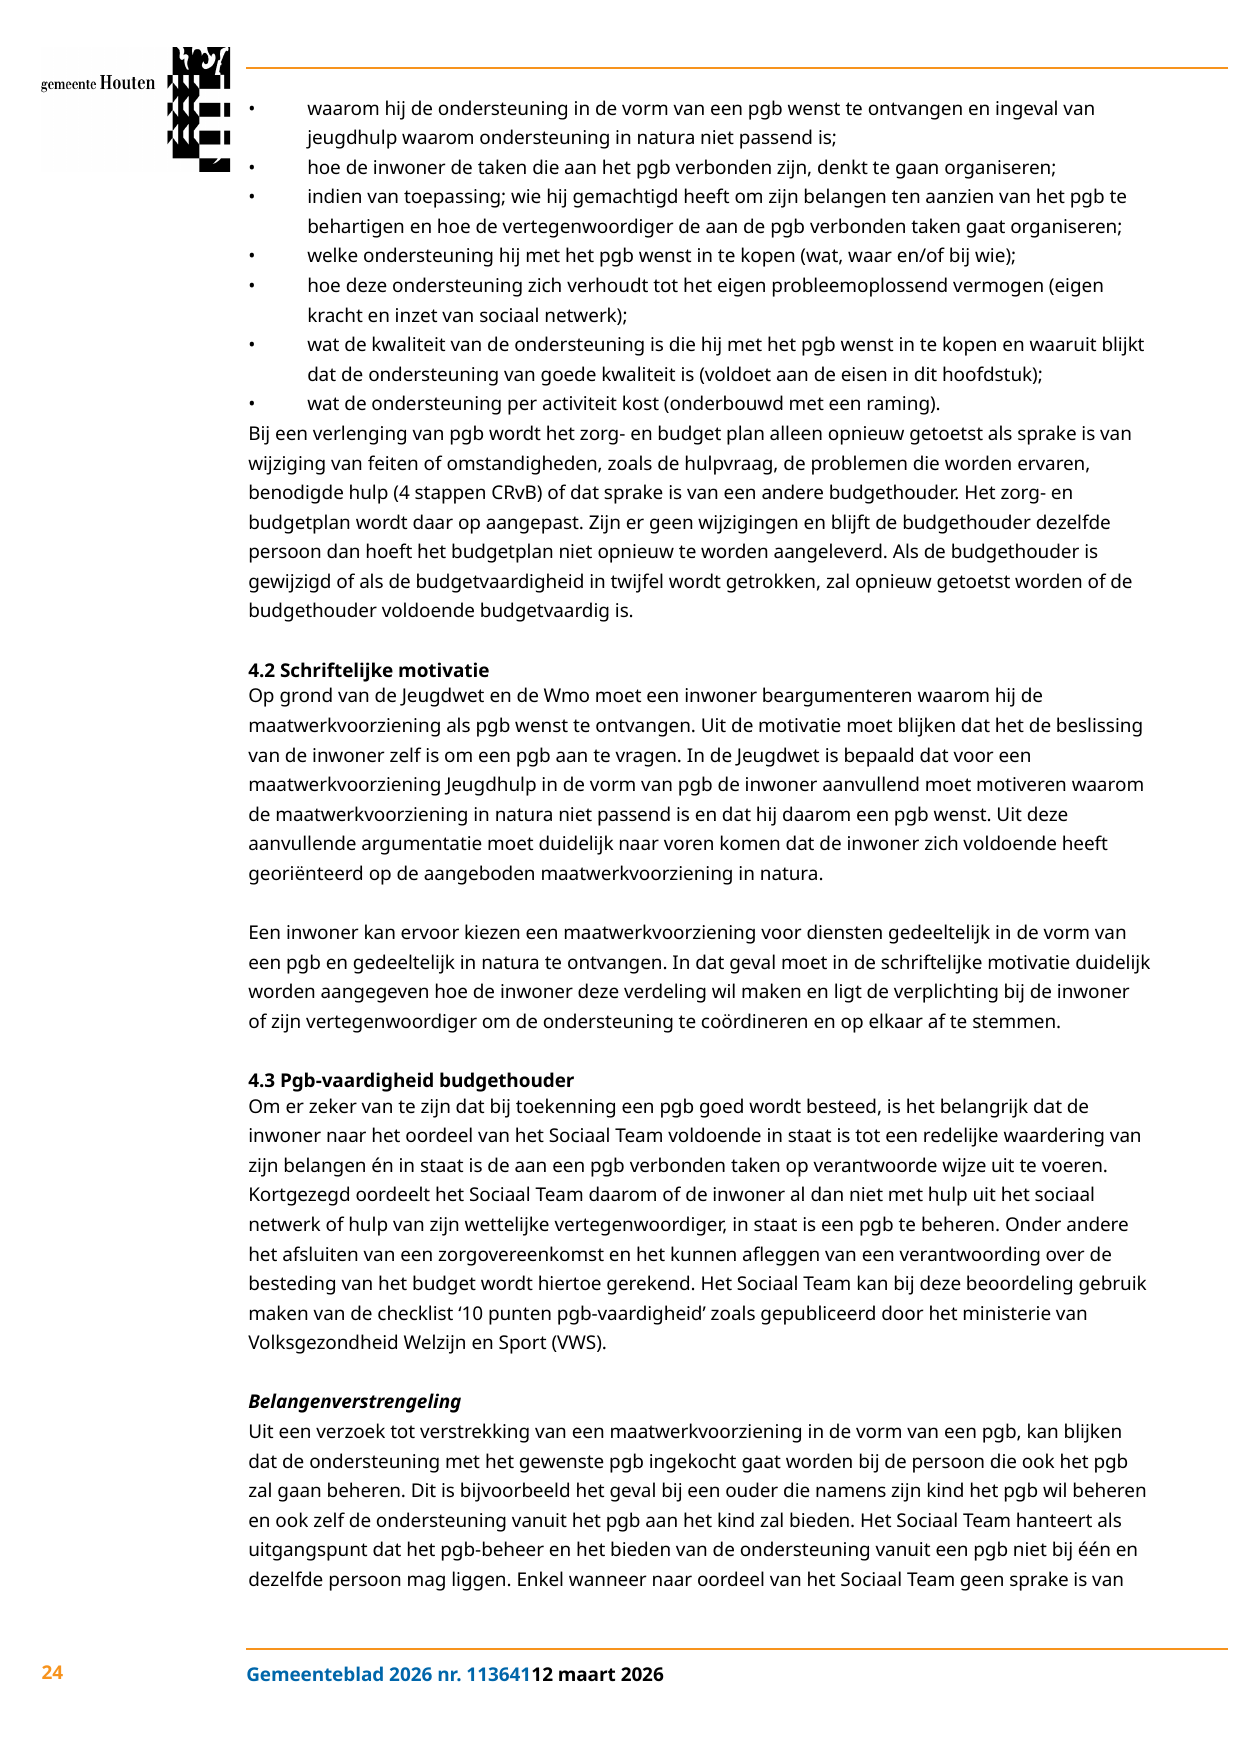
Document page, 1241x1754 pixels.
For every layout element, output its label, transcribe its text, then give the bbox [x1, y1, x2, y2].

list hoe de inwoner de taken die aan het pgb verbonden zijn, denkt te gaan organiseren; [248, 154, 1152, 180]
text Een inwoner kan ervoor kiezen een maatwerkvoorziening voor diensten gedeeltelijk in de vorm van een pgb en gedeeltelijk in natura te ontvangen. In dat geval moet in de schriftelijke motivatie duidelijk worden aangegeven hoe de inwoner deze verdeling wil maken en ligt de verplichting bij de inwoner of zijn vertegenwoordiger om de ondersteuning te coördineren en op elkaar af te stemmen. [248, 919, 1152, 1034]
list hoe deze ondersteuning zich verhoudt tot het eigen probleemoplossend vermogen (eigen kracht en inzet van sociaal netwerk); [248, 272, 1152, 328]
text 4.2 Schriftelijke motivatie [248, 657, 1152, 683]
list wat de kwaliteit van de ondersteuning is die hij met het pgb wenst in te kopen en waaruit blijkt dat de ondersteuning van goede kwaliteit is (voldoet aan de eisen in dit hoofdstuk); [248, 331, 1152, 387]
text Belangenverstrengeling [248, 1389, 1152, 1414]
text 4.3 Pgb-vaardigheid budgethouder [248, 1067, 1152, 1093]
text Op grond van de Jeugdwet en de Wmo moet een inwoner beargumenteren waarom hij de maatwerkvoorziening als pgb wenst te ontvangen. Uit de motivatie moet blijken dat het de beslissing van de inwoner zelf is om een pgb aan te vragen. In de Jeugdwet is bepaald dat voor een maatwerkvoorziening Jeugdhulp in de vorm van pgb de inwoner aanvullend moet motiveren waarom de maatwerkvoorziening in natura niet passend is en dat hij daarom een pgb wenst. Uit deze aanvullende argumentatie moet duidelijk naar voren komen dat de inwoner zich voldoende heeft georiënteerd op de aangeboden maatwerkvoorziening in natura. [248, 683, 1152, 886]
list waarom hij de ondersteuning in de vorm van een pgb wenst te ontvangen en ingeval van jeugdhulp waarom ondersteuning in natura niet passend is; [248, 95, 1152, 150]
list wat de ondersteuning per activiteit kost (onderbouwd met een raming). [248, 391, 1152, 416]
list welke ondersteuning hij met het pgb wenst in te kopen (wat, waar en/of bij wie); [248, 243, 1152, 268]
list indien van toepassing; wie hij gemachtigd heeft om zijn belangen ten aanzien van het pgb te behartigen en hoe de vertegenwoordiger de aan de pgb verbonden taken gaat organiseren; [248, 183, 1152, 239]
text Om er zeker van te zijn dat bij toekenning een pgb goed wordt besteed, is het belangrijk dat de inwoner naar het oordeel van het Sociaal Team voldoende in staat is tot een redelijke waardering van zijn belangen én in staat is de aan een pgb verbonden taken op verantwoorde wijze uit te voeren. Kortgezegd oordeelt het Sociaal Team daarom of de inwoner al dan niet met hulp uit het sociaal netwerk of hulp van zijn wettelijke vertegenwoordiger, in staat is een pgb te beheren. Onder andere het afsluiten van een zorgovereenkomst en het kunnen afleggen van een verantwoording over de besteding van het budget wordt hiertoe gerekend. Het Sociaal Team kan bij deze beoordeling gebruik maken van de checklist ‘10 punten pgb-vaardigheid’ zoals gepubliceerd door het ministerie van Volksgezondheid Welzijn en Sport (VWS). [248, 1093, 1152, 1355]
text Uit een verzoek tot verstrekking van een maatwerkvoorziening in de vorm van een pgb, kan blijken dat de ondersteuning met het gewenste pgb ingekocht gaat worden bij de persoon die ook het pgb zal gaan beheren. Dit is bijvoorbeeld het geval bij een ouder die namens zijn kind het pgb wil beheren en ook zelf de ondersteuning vanuit het pgb aan het kind zal bieden. Het Sociaal Team hanteert als uitgangspunt dat het pgb-beheer en het bieden van de ondersteuning vanuit een pgb niet bij één en dezelfde persoon mag liggen. Enkel wanneer naar oordeel van het Sociaal Team geen sprake is van [248, 1418, 1152, 1592]
picture [41, 47, 231, 172]
text Bij een verlenging van pgb wordt het zorg- en budget plan alleen opnieuw getoetst als sprake is van wijziging van feiten of omstandigheden, zoals de hulpvraag, de problemen die worden ervaren, benodigde hulp (4 stappen CRvB) of dat sprake is van een andere budgethouder. Het zorg- en budgetplan wordt daar op aangepast. Zijn er geen wijzigingen en blijft de budgethouder dezelfde persoon dan hoeft het budgetplan niet opnieuw te worden aangeleverd. Als de budgethouder is gewijzigd of als de budgetvaardigheid in twijfel wordt getrokken, zal opnieuw getoetst worden of de budgethouder voldoende budgetvaardig is. [248, 420, 1152, 623]
